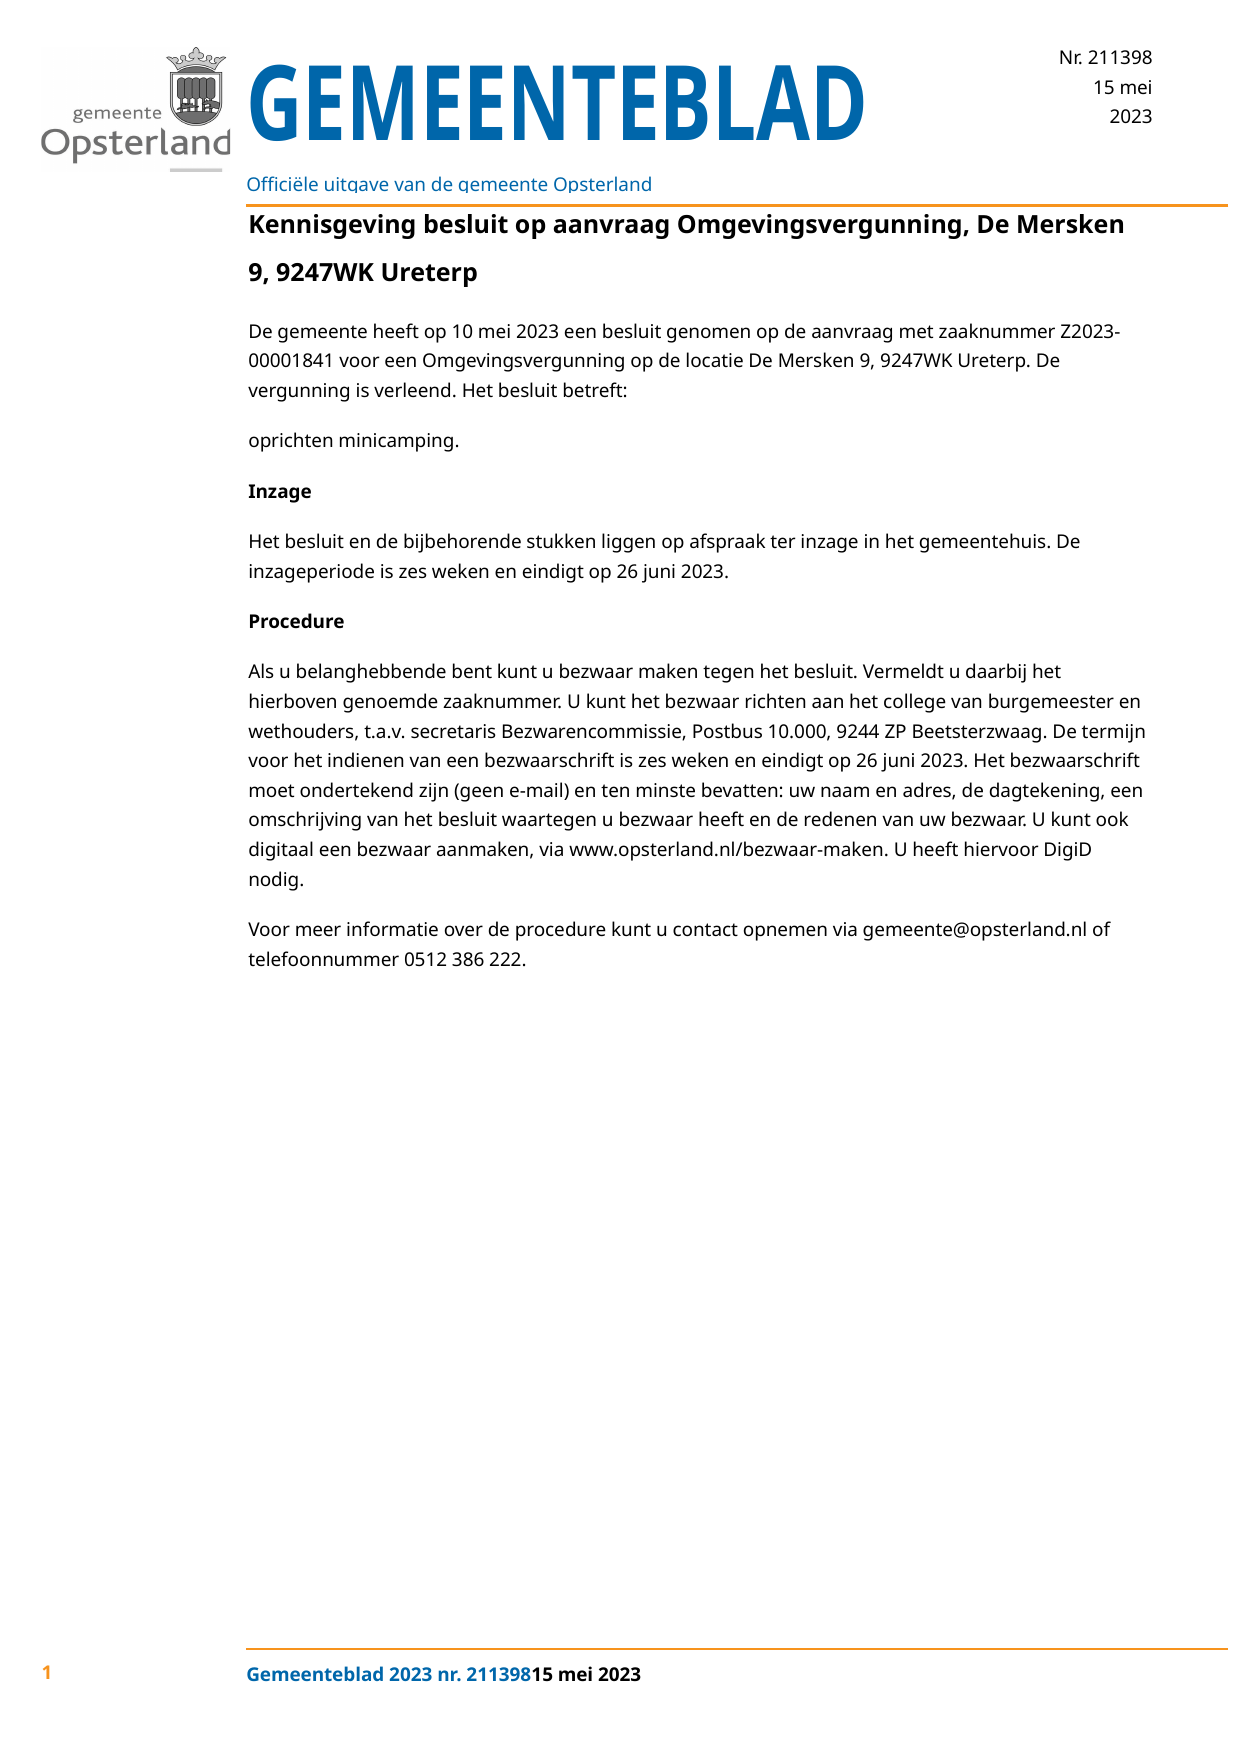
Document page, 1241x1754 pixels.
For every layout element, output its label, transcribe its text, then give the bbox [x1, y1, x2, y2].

picture [41, 47, 231, 172]
text Voor meer informatie over de procedure kunt u contact opnemen via gemeente@opsterland.nl of telefoonnummer 0512 386 222. [248, 916, 1152, 972]
text Inzage [248, 478, 1152, 504]
text oprichten minicamping. [248, 427, 1152, 453]
text Het besluit en de bijbehorende stukken liggen op afspraak ter inzage in het gemeentehuis. De inzageperiode is zes weken en eindigt op 26 juni 2023. [248, 528, 1152, 584]
text Procedure [248, 608, 1152, 634]
text De gemeente heeft op 10 mei 2023 een besluit genomen op de aanvraag met zaaknummer Z2023-00001841 voor een Omgevingsvergunning op de locatie De Mersken 9, 9247WK Ureterp. De vergunning is verleend. Het besluit betreft: [248, 318, 1152, 403]
text Kennisgeving besluit op aanvraag Omgevingsvergunning, De Mersken 9, 9247WK Ureterp [248, 207, 1152, 288]
text Als u belanghebbende bent kunt u bezwaar maken tegen het besluit. Vermeldt u daarbij het hierboven genoemde zaaknummer. U kunt het bezwaar richten aan het college van burgemeester en wethouders, t.a.v. secretaris Bezwarencommissie, Postbus 10.000, 9244 ZP Beetsterzwaag. De termijn voor het indienen van een bezwaarschrift is zes weken en eindigt op 26 juni 2023. Het bezwaarschrift moet ondertekend zijn (geen e-mail) en ten minste bevatten: uw naam en adres, de dagtekening, een omschrijving van het besluit waartegen u bezwaar heeft en de redenen van uw bezwaar. U kunt ook digitaal een bezwaar aanmaken, via www.opsterland.nl/bezwaar-maken. U heeft hiervoor DigiD nodig. [248, 659, 1152, 892]
